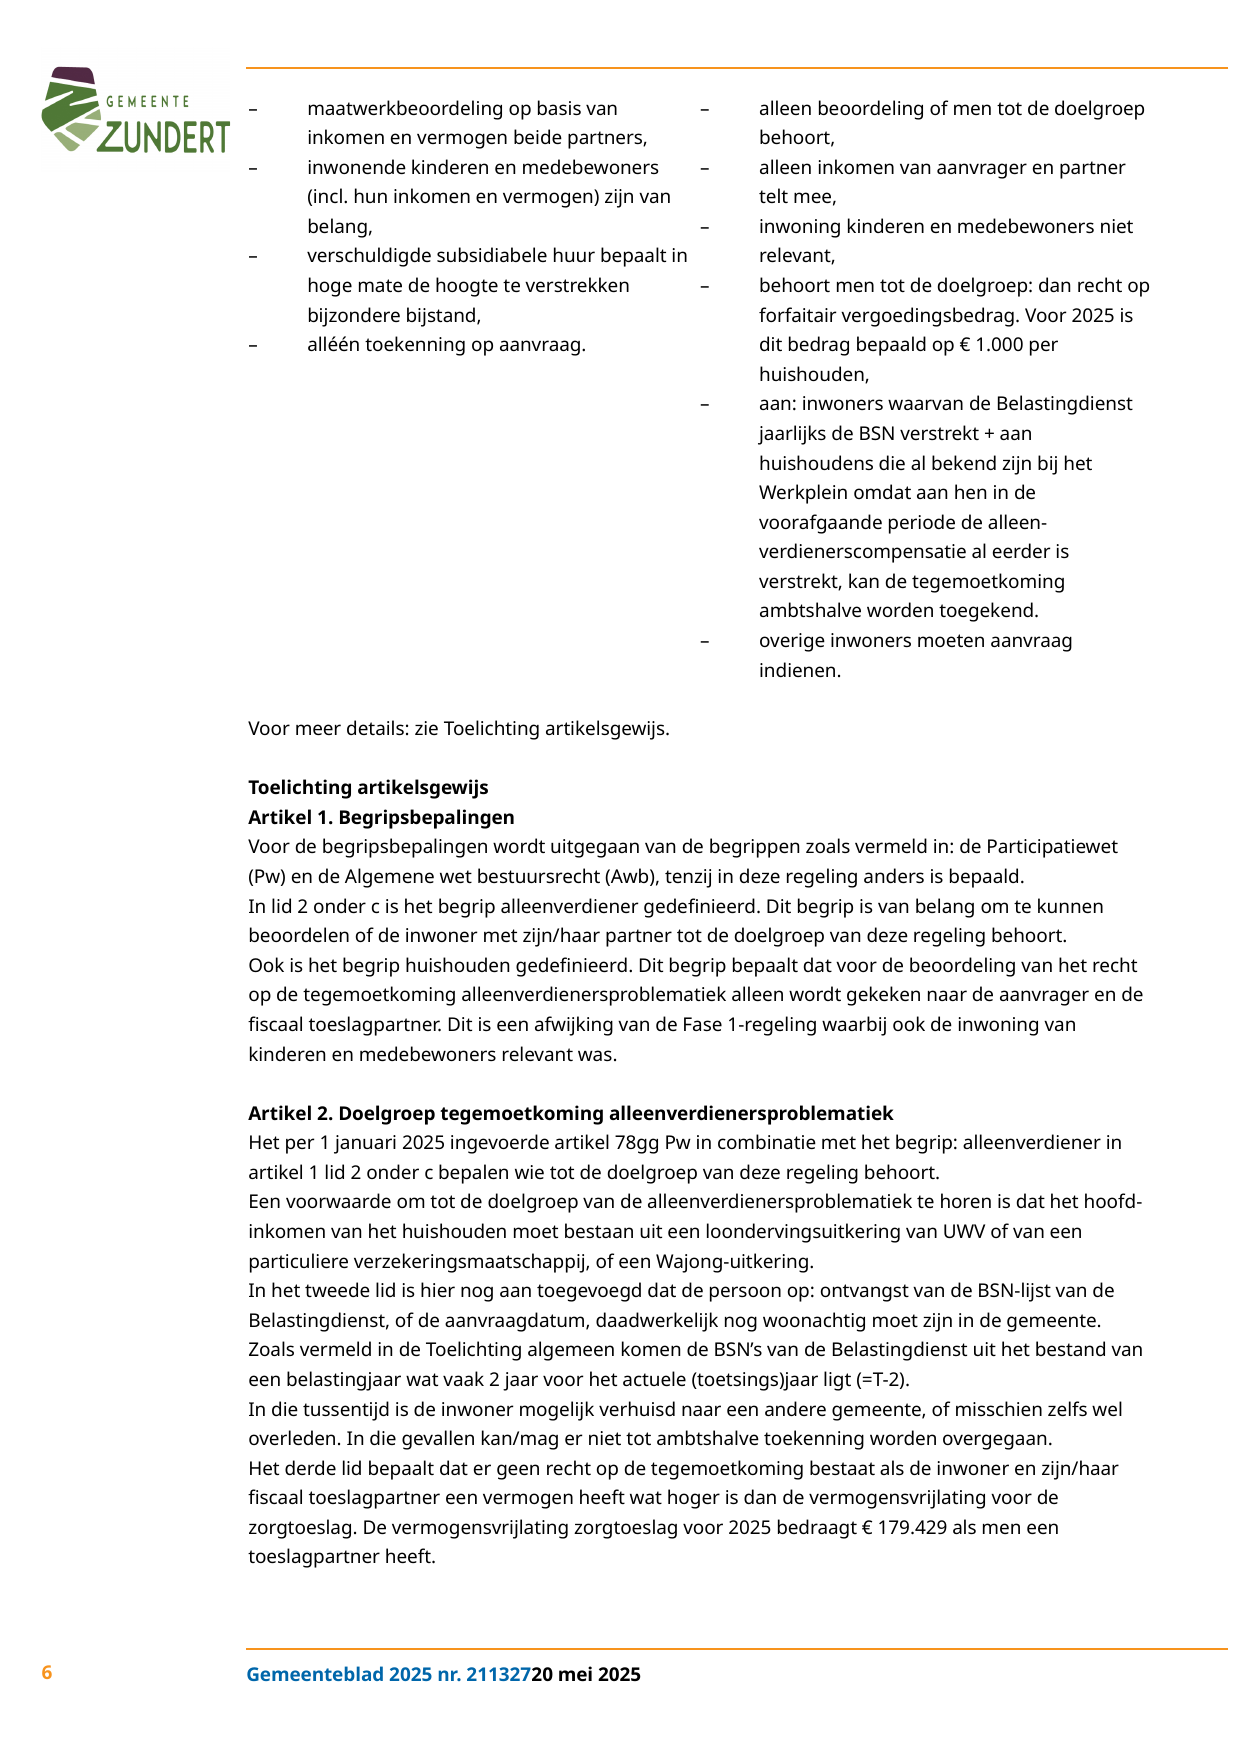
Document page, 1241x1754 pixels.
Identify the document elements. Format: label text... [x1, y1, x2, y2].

table_cell alleen beoordeling of men tot de doelgroep behoort, alleen inkomen van aanvrager en partner telt mee, inwoning kinderen en medebewoners niet relevant, behoort men tot de doelgroep: dan recht op forfaitair vergoedingsbedrag. Voor 2025 is dit bedrag bepaald op € 1.000 per huishouden, aan: inwoners waarvan de Belastingdienst jaarlijks de BSN verstrekt + aan huishoudens die al bekend zijn bij het Werkplein omdat aan hen in de voorafgaande periode de alleen- verdienerscompensatie al eerder is verstrekt, kan de tegemoetkoming ambtshalve worden toegekend. overige inwoners moeten aanvraag indienen. [700, 95, 1152, 683]
table_cell maatwerkbeoordeling op basis van inkomen en vermogen beide partners, inwonende kinderen en medebewoners (incl. hun inkomen en vermogen) zijn van belang, verschuldigde subsidiabele huur bepaalt in hoge mate de hoogte te verstrekken bijzondere bijstand, alléén toekenning op aanvraag. [248, 95, 700, 683]
text Toelichting artikelsgewijs [248, 774, 1152, 800]
text In het tweede lid is hier nog aan toegevoegd dat de persoon op: ontvangst van de BSN-lijst van de Belastingdienst, of de aanvraagdatum, daadwerkelijk nog woonachtig moet zijn in de gemeente. [248, 1277, 1152, 1333]
text Artikel 2. Doelgroep tegemoetkoming alleenverdienersproblematiek [248, 1100, 1152, 1126]
text Artikel 1. Begripsbepalingen [248, 804, 1152, 830]
text Zoals vermeld in de Toelichting algemeen komen de BSN’s van de Belastingdienst uit het bestand van een belastingjaar wat vaak 2 jaar voor het actuele (toetsings)jaar ligt (=T-2). [248, 1337, 1152, 1392]
text Een voorwaarde om tot de doelgroep van de alleenverdienersproblematiek te horen is dat het hoofd-inkomen van het huishouden moet bestaan uit een loondervingsuitkering van UWV of van een particuliere verzekeringsmaatschappij, of een Wajong-uitkering. [248, 1189, 1152, 1274]
text Het per 1 januari 2025 ingevoerde artikel 78gg Pw in combinatie met het begrip: alleenverdiener in artikel 1 lid 2 onder c bepalen wie tot de doelgroep van deze regeling behoort. [248, 1129, 1152, 1185]
text In lid 2 onder c is het begrip alleenverdiener gedefinieerd. Dit begrip is van belang om te kunnen beoordelen of de inwoner met zijn/haar partner tot de doelgroep van deze regeling behoort. [248, 893, 1152, 948]
text Voor de begripsbepalingen wordt uitgegaan van de begrippen zoals vermeld in: de Participatiewet (Pw) en de Algemene wet bestuursrecht (Awb), tenzij in deze regeling anders is bepaald. [248, 834, 1152, 889]
text Voor meer details: zie Toelichting artikelsgewijs. [248, 715, 1152, 741]
text In die tussentijd is de inwoner mogelijk verhuisd naar een andere gemeente, of misschien zelfs wel overleden. In die gevallen kan/mag er niet tot ambtshalve toekenning worden overgegaan. [248, 1396, 1152, 1451]
text Het derde lid bepaalt dat er geen recht op de tegemoetkoming bestaat als de inwoner en zijn/haar fiscaal toeslagpartner een vermogen heeft wat hoger is dan de vermogensvrijlating voor de zorgtoeslag. De vermogensvrijlating zorgtoeslag voor 2025 bedraagt € 179.429 als men een toeslagpartner heeft. [248, 1455, 1152, 1569]
picture [41, 47, 231, 172]
text Ook is het begrip huishouden gedefinieerd. Dit begrip bepaalt dat voor de beoordeling van het recht op de tegemoetkoming alleenverdienersproblematiek alleen wordt gekeken naar de aanvrager en de fiscaal toeslagpartner. Dit is een afwijking van de Fase 1-regeling waarbij ook de inwoning van kinderen en medebewoners relevant was. [248, 952, 1152, 1067]
